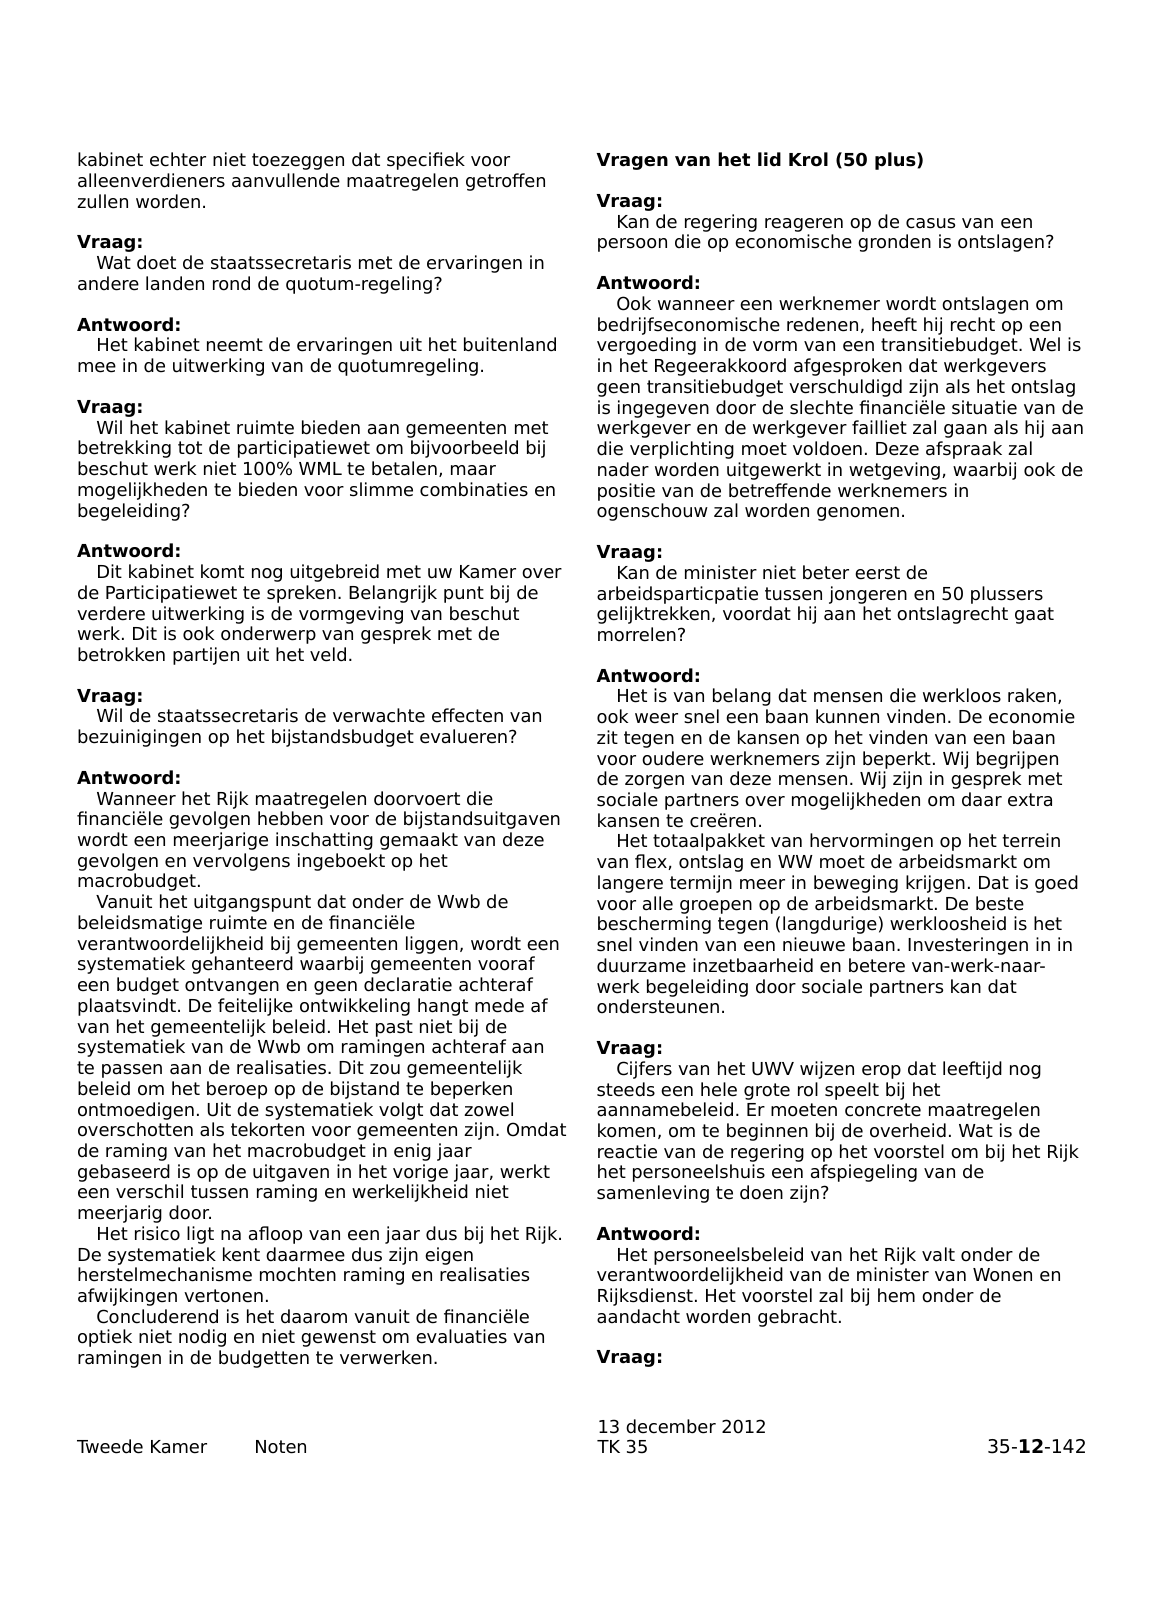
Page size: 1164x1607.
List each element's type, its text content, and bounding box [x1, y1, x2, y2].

text Concluderend is het daarom vanuit de financiële optiek niet nodig en niet gewenst om evaluaties van ramingen in de budgetten te verwerken. [77, 1307, 567, 1369]
text Vraag: [596, 542, 1087, 563]
text Vraag: [77, 397, 567, 417]
text Antwoord: [596, 666, 1087, 686]
text Wat doet de staatssecretaris met de ervaringen in andere landen rond de quotum-regeling? [77, 253, 567, 294]
text Vanuit het uitgangspunt dat onder de Wwb de beleidsmatige ruimte en de financiële verantwoordelijkheid bij gemeenten liggen, wordt een systematiek gehanteerd waarbij gemeenten vooraf een budget ontvangen en geen declaratie achteraf plaatsvindt. De feitelijke ontwikkeling hangt mede af van het gemeentelijk beleid. Het past niet bij de systematiek van de Wwb om ramingen achteraf aan te passen aan de realisaties. Dit zou gemeentelijk beleid om het beroep op de bijstand te beperken ontmoedigen. Uit de systematiek volgt dat zowel overschotten als tekorten voor gemeenten zijn. Omdat de raming van het macrobudget in enig jaar gebaseerd is op de uitgaven in het vorige jaar, werkt een verschil tussen raming en werkelijkheid niet meerjarig door. [77, 892, 567, 1224]
text Het kabinet neemt de ervaringen uit het buitenland mee in de uitwerking van de quotumregeling. [77, 335, 567, 377]
text Antwoord: [77, 314, 567, 335]
text Kan de regering reageren op de casus van een persoon die op economische gronden is ontslagen? [596, 212, 1087, 253]
text Kan de minister niet beter eerst de arbeidsparticpatie tussen jongeren en 50 plussers gelijktrekken, voordat hij aan het ontslagrecht gaat morrelen? [596, 563, 1087, 646]
text Wanneer het Rijk maatregelen doorvoert die financiële gevolgen hebben voor de bijstandsuitgaven wordt een meerjarige inschatting gemaakt van deze gevolgen en vervolgens ingeboekt op het macrobudget. [77, 788, 567, 892]
text Vraag: [596, 1038, 1087, 1059]
text Het is van belang dat mensen die werkloos raken, ook weer snel een baan kunnen vinden. De economie zit tegen en de kansen op het vinden van een baan voor oudere werknemers zijn beperkt. Wij begrijpen de zorgen van deze mensen. Wij zijn in gesprek met sociale partners over mogelijkheden om daar extra kansen te creëren. [596, 686, 1087, 831]
text Het totaalpakket van hervormingen op het terrein van flex, ontslag en WW moet de arbeidsmarkt om langere termijn meer in beweging krijgen. Dat is goed voor alle groepen op de arbeidsmarkt. De beste bescherming tegen (langdurige) werkloosheid is het snel vinden van een nieuwe baan. Investeringen in in duurzame inzetbaarheid en betere van-werk-naar-werk begeleiding door sociale partners kan dat ondersteunen. [596, 831, 1087, 1018]
text Vraag: [596, 1347, 1087, 1368]
text Vragen van het lid Krol (50 plus) [596, 150, 1087, 171]
text Antwoord: [77, 541, 567, 562]
text Antwoord: [77, 768, 567, 788]
text Vraag: [596, 191, 1087, 212]
text Vraag: [77, 686, 567, 706]
text Ook wanneer een werknemer wordt ontslagen om bedrijfseconomische redenen, heeft hij recht op een vergoeding in de vorm van een transitiebudget. Wel is in het Regeerakkoord afgesproken dat werkgevers geen transitiebudget verschuldigd zijn als het ontslag is ingegeven door de slechte financiële situatie van de werkgever en de werkgever failliet zal gaan als hij aan die verplichting moet voldoen. Deze afspraak zal nader worden uitgewerkt in wetgeving, waarbij ook de positie van de betreffende werknemers in ogenschouw zal worden genomen. [596, 294, 1087, 522]
text Het risico ligt na afloop van een jaar dus bij het Rijk. De systematiek kent daarmee dus zijn eigen herstelmechanisme mochten raming en realisaties afwijkingen vertonen. [77, 1224, 567, 1307]
text Vraag: [77, 232, 567, 253]
text Antwoord: [596, 1224, 1087, 1244]
text Wil het kabinet ruimte bieden aan gemeenten met betrekking tot de participatiewet om bijvoorbeeld bij beschut werk niet 100% WML te betalen, maar mogelijkheden te bieden voor slimme combinaties en begeleiding? [77, 417, 567, 521]
text Wil de staatssecretaris de verwachte effecten van bezuinigingen op het bijstandsbudget evalueren? [77, 706, 567, 748]
text Cijfers van het UWV wijzen erop dat leeftijd nog steeds een hele grote rol speelt bij het aannamebeleid. Er moeten concrete maatregelen komen, om te beginnen bij de overheid. Wat is de reactie van de regering op het voorstel om bij het Rijk het personeelshuis een afspiegeling van de samenleving te doen zijn? [596, 1059, 1087, 1204]
text Dit kabinet komt nog uitgebreid met uw Kamer over de Participatiewet te spreken. Belangrijk punt bij de verdere uitwerking is de vormgeving van beschut werk. Dit is ook onderwerp van gesprek met de betrokken partijen uit het veld. [77, 562, 567, 666]
text Antwoord: [596, 273, 1087, 294]
text kabinet echter niet toezeggen dat specifiek voor alleenverdieners aanvullende maatregelen getroffen zullen worden. [77, 150, 567, 212]
text Het personeelsbeleid van het Rijk valt onder de verantwoordelijkheid van de minister van Wonen en Rijksdienst. Het voorstel zal bij hem onder de aandacht worden gebracht. [596, 1244, 1087, 1327]
